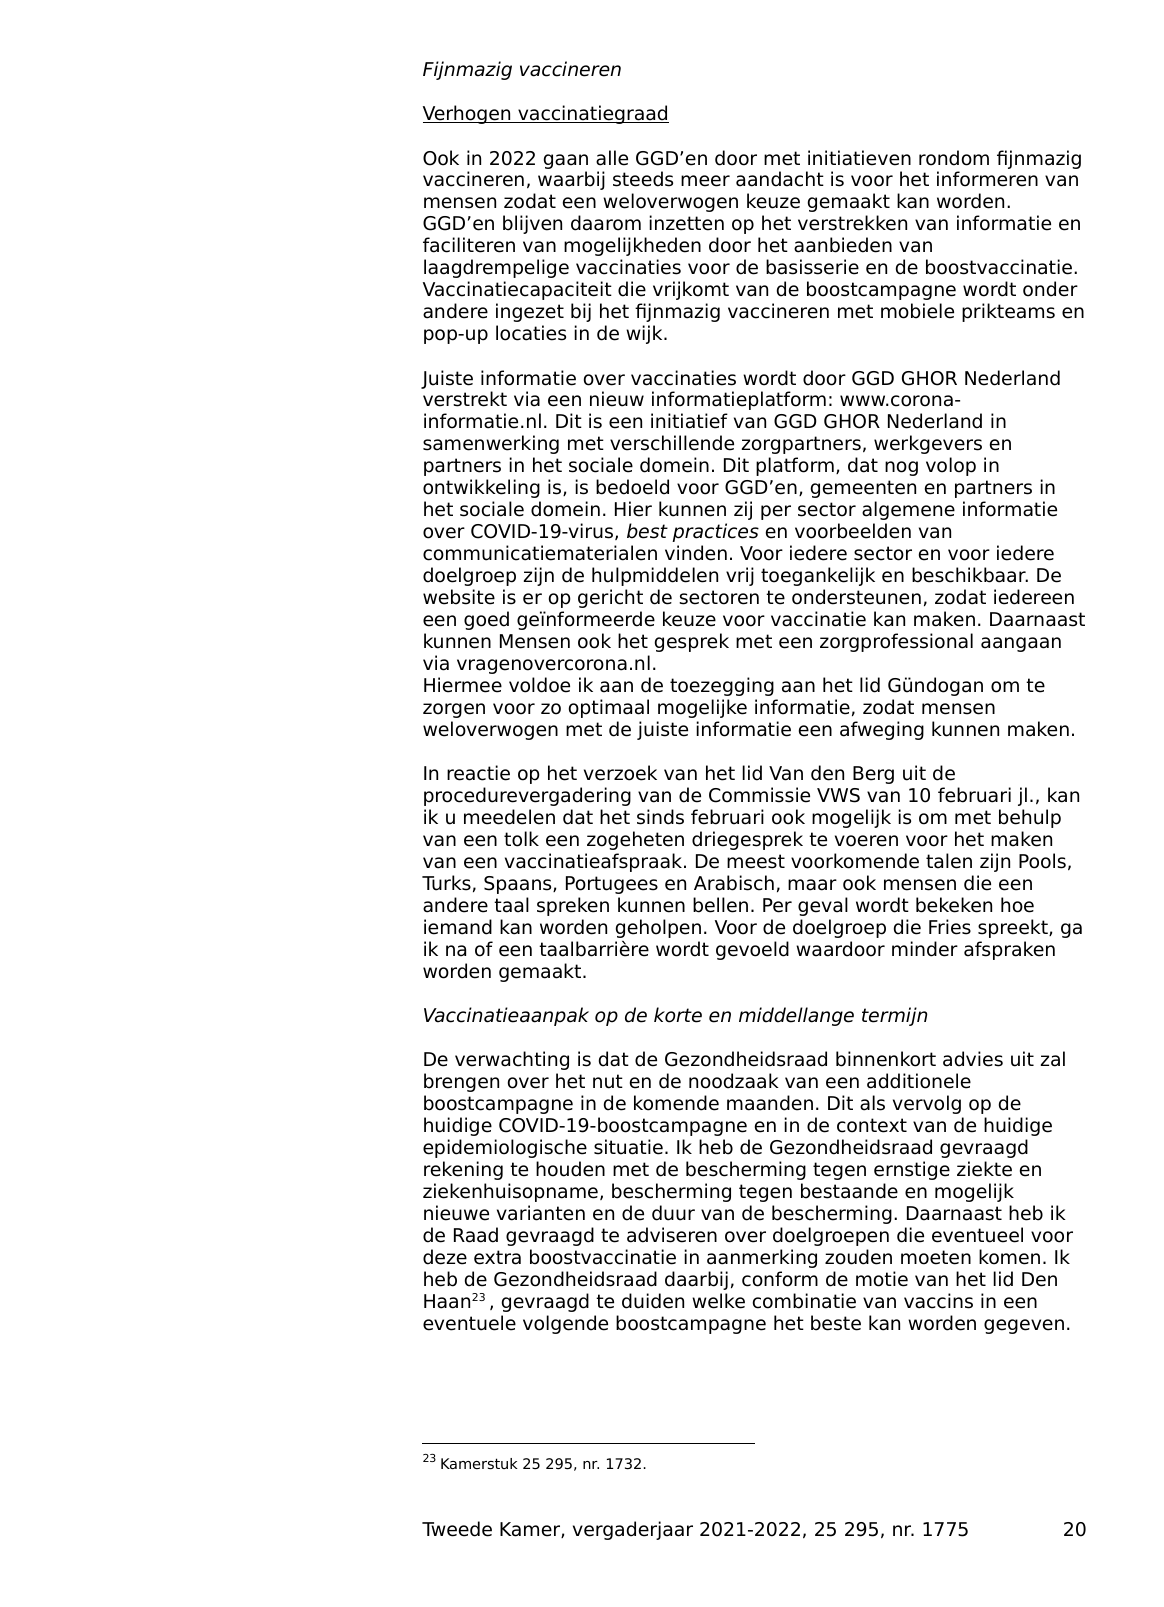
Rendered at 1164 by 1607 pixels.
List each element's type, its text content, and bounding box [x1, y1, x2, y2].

text Ook in 2022 gaan alle GGD’en door met initiatieven rondom fijnmazig vaccineren, waarbij steeds meer aandacht is voor het informeren van mensen zodat een weloverwogen keuze gemaakt kan worden. GGD’en blijven daarom inzetten op het verstrekken van informatie en faciliteren van mogelijkheden door het aanbieden van laagdrempelige vaccinaties voor de basisserie en de boostvaccinatie. Vaccinatiecapaciteit die vrijkomt van de boostcampagne wordt onder andere ingezet bij het fijnmazig vaccineren met mobiele prikteams en pop-up locaties in de wijk. [422, 147, 1087, 345]
subtitle Vaccinatieaanpak op de korte en middellange termijn [422, 1005, 1087, 1027]
subtitle Verhogen vaccinatiegraad [422, 103, 1087, 125]
text De verwachting is dat de Gezondheidsraad binnenkort advies uit zal brengen over het nut en de noodzaak van een additionele boostcampagne in de komende maanden. Dit als vervolg op de huidige COVID-19-boostcampagne en in de context van de huidige epidemiologische situatie. Ik heb de Gezondheidsraad gevraagd rekening te houden met de bescherming tegen ernstige ziekte en ziekenhuisopname, bescherming tegen bestaande en mogelijk nieuwe varianten en de duur van de bescherming. Daarnaast heb ik de Raad gevraagd te adviseren over doelgroepen die eventueel voor deze extra boostvaccinatie in aanmerking zouden moeten komen. Ik heb de Gezondheidsraad daarbij, conform de motie van het lid Den Haan, gevraagd te duiden welke combinatie van vaccins in een eventuele volgende boostcampagne het beste kan worden gegeven. [422, 1049, 1087, 1335]
text In reactie op het verzoek van het lid Van den Berg uit de procedurevergadering van de Commissie VWS van 10 februari jl., kan ik u meedelen dat het sinds februari ook mogelijk is om met behulp van een tolk een zogeheten driegesprek te voeren voor het maken van een vaccinatieafspraak. De meest voorkomende talen zijn Pools, Turks, Spaans, Portugees en Arabisch, maar ook mensen die een andere taal spreken kunnen bellen. Per geval wordt bekeken hoe iemand kan worden geholpen. Voor de doelgroep die Fries spreekt, ga ik na of een taalbarrière wordt gevoeld waardoor minder afspraken worden gemaakt. [422, 763, 1087, 983]
text Kamerstuk 25 295, nr. 1732. [422, 1452, 1087, 1474]
text Hiermee voldoe ik aan de toezegging aan het lid Gündogan om te zorgen voor zo optimaal mogelijke informatie, zodat mensen weloverwogen met de juiste informatie een afweging kunnen maken. [422, 675, 1087, 741]
subtitle Fijnmazig vaccineren [422, 59, 1087, 81]
text Juiste informatie over vaccinaties wordt door GGD GHOR Nederland verstrekt via een nieuw informatieplatform: www.corona-informatie.nl. Dit is een initiatief van GGD GHOR Nederland in samenwerking met verschillende zorgpartners, werkgevers en partners in het sociale domein. Dit platform, dat nog volop in ontwikkeling is, is bedoeld voor GGD’en, gemeenten en partners in het sociale domein. Hier kunnen zij per sector algemene informatie over COVID-19-virus, best practices en voorbeelden van communicatiematerialen vinden. Voor iedere sector en voor iedere doelgroep zijn de hulpmiddelen vrij toegankelijk en beschikbaar. De website is er op gericht de sectoren te ondersteunen, zodat iedereen een goed geïnformeerde keuze voor vaccinatie kan maken. Daarnaast kunnen Mensen ook het gesprek met een zorgprofessional aangaan via vragenovercorona.nl. [422, 367, 1087, 675]
